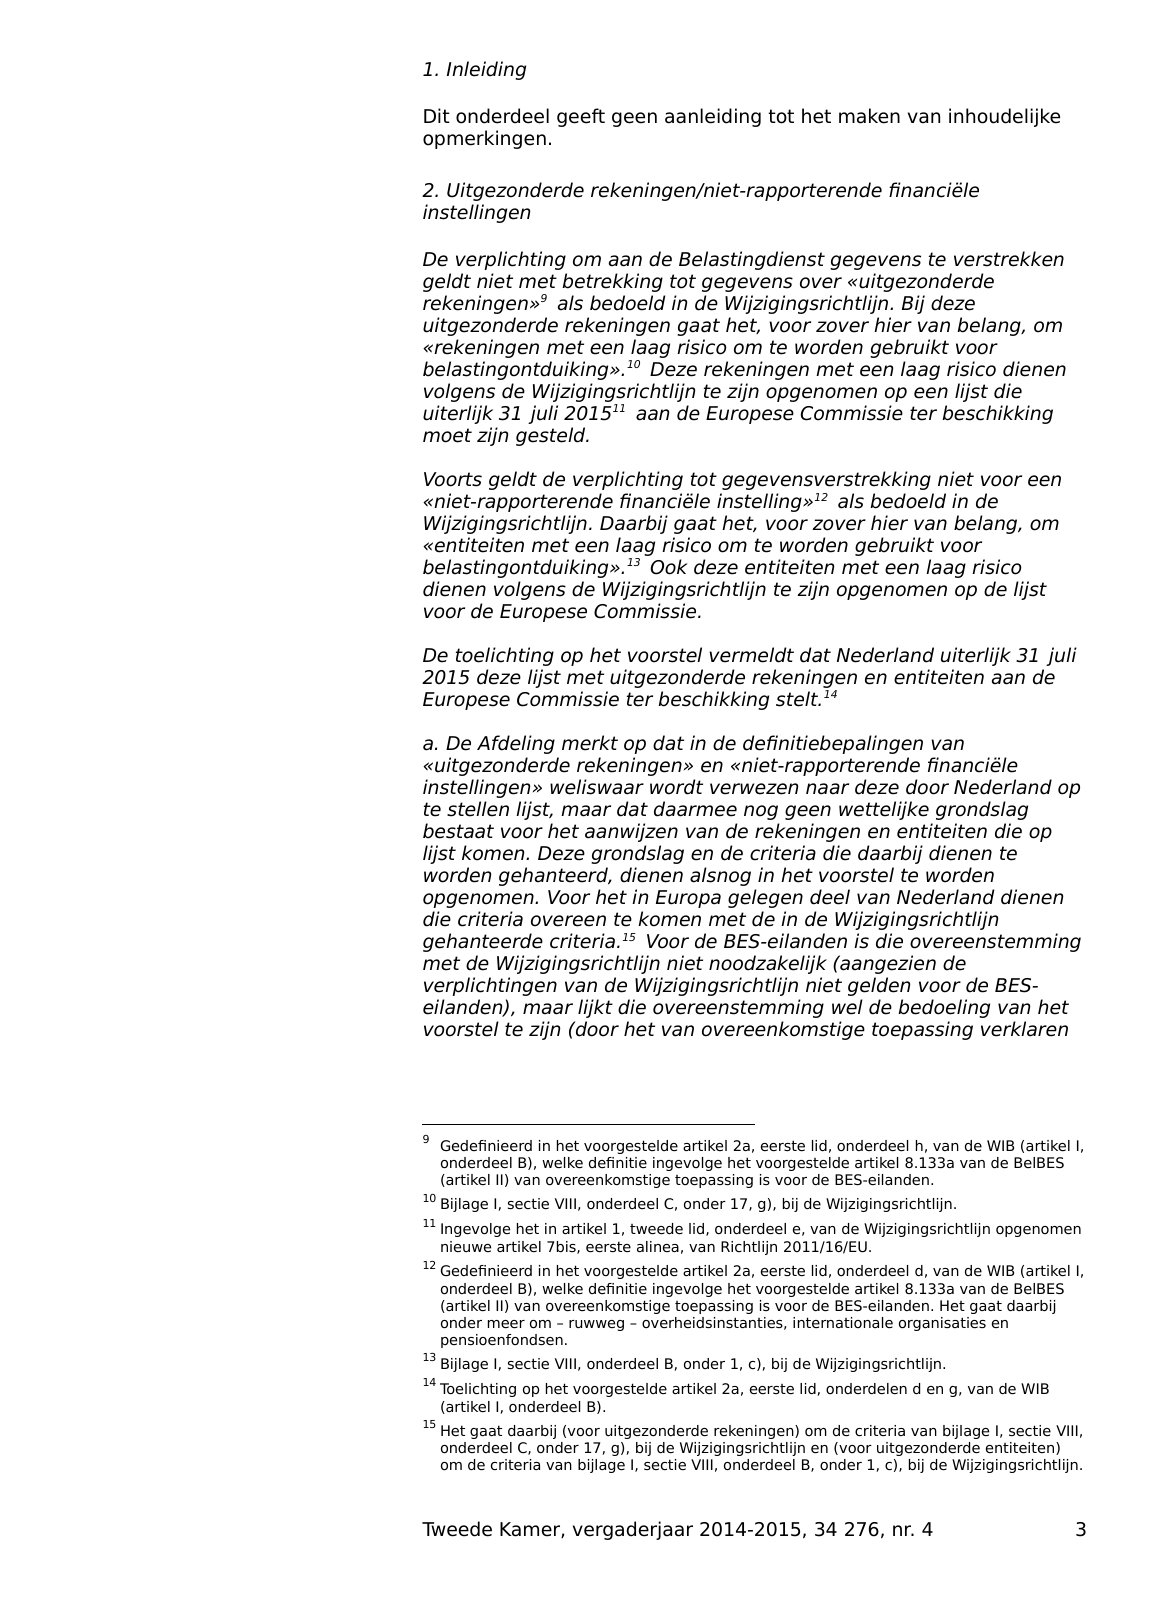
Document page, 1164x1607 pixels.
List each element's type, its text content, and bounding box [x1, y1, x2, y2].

text Voorts geldt de verplichting tot gegevensverstrekking niet voor een «niet-rapporterende financiële instelling» als bedoeld in de Wijzigingsrichtlijn. Daarbij gaat het, voor zover hier van belang, om «entiteiten met een laag risico om te worden gebruikt voor belastingontduiking». Ook deze entiteiten met een laag risico dienen volgens de Wijzigingsrichtlijn te zijn opgenomen op de lijst voor de Europese Commissie. [422, 469, 1087, 623]
subtitle 2. Uitgezonderde rekeningen/niet-rapporterende financiële instellingen [422, 180, 1087, 224]
text De toelichting op het voorstel vermeldt dat Nederland uiterlijk 31 juli 2015 deze lijst met uitgezonderde rekeningen en entiteiten aan de Europese Commissie ter beschikking stelt. [422, 645, 1087, 711]
text De verplichting om aan de Belastingdienst gegevens te verstrekken geldt niet met betrekking tot gegevens over «uitgezonderde rekeningen» als bedoeld in de Wijzigingsrichtlijn. Bij deze uitgezonderde rekeningen gaat het, voor zover hier van belang, om «rekeningen met een laag risico om te worden gebruikt voor belastingontduiking». Deze rekeningen met een laag risico dienen volgens de Wijzigingsrichtlijn te zijn opgenomen op een lijst die uiterlijk 31 juli 2015 aan de Europese Commissie ter beschikking moet zijn gesteld. [422, 249, 1087, 447]
text Bijlage I, sectie VIII, onderdeel B, onder 1, c), bij de Wijzigingsrichtlijn. [422, 1352, 1087, 1374]
text Gedefinieerd in het voorgestelde artikel 2a, eerste lid, onderdeel h, van de WIB (artikel I, onderdeel B), welke definitie ingevolge het voorgestelde artikel 8.133a van de BelBES (artikel II) van overeenkomstige toepassing is voor de BES-eilanden. [422, 1133, 1087, 1189]
text Dit onderdeel geeft geen aanleiding tot het maken van inhoudelijke opmerkingen. [422, 106, 1087, 150]
text Ingevolge het in artikel 1, tweede lid, onderdeel e, van de Wijzigingsrichtlijn opgenomen nieuwe artikel 7bis, eerste alinea, van Richtlijn 2011/16/EU. [422, 1217, 1087, 1256]
subtitle 1. Inleiding [422, 59, 1087, 81]
text Het gaat daarbij (voor uitgezonderde rekeningen) om de criteria van bijlage I, sectie VIII, onderdeel C, onder 17, g), bij de Wijzigingsrichtlijn en (voor uitgezonderde entiteiten) om de criteria van bijlage I, sectie VIII, onderdeel B, onder 1, c), bij de Wijzigingsrichtlijn. [422, 1418, 1087, 1474]
text a. De Afdeling merkt op dat in de definitiebepalingen van «uitgezonderde rekeningen» en «niet-rapporterende financiële instellingen» weliswaar wordt verwezen naar deze door Nederland op te stellen lijst, maar dat daarmee nog geen wettelijke grondslag bestaat voor het aanwijzen van de rekeningen en entiteiten die op lijst komen. Deze grondslag en de criteria die daarbij dienen te worden gehanteerd, dienen alsnog in het voorstel te worden opgenomen. Voor het in Europa gelegen deel van Nederland dienen die criteria overeen te komen met de in de Wijzigingsrichtlijn gehanteerde criteria. Voor de BES-eilanden is die overeenstemming met de Wijzigingsrichtlijn niet noodzakelijk (aangezien de verplichtingen van de Wijzigingsrichtlijn niet gelden voor de BES-eilanden), maar lijkt die overeenstemming wel de bedoeling van het voorstel te zijn (door het van overeenkomstige toepassing verklaren [422, 733, 1087, 1041]
text Toelichting op het voorgestelde artikel 2a, eerste lid, onderdelen d en g, van de WIB (artikel I, onderdeel B). [422, 1377, 1087, 1416]
text Bijlage I, sectie VIII, onderdeel C, onder 17, g), bij de Wijzigingsrichtlijn. [422, 1192, 1087, 1214]
text Gedefinieerd in het voorgestelde artikel 2a, eerste lid, onderdeel d, van de WIB (artikel I, onderdeel B), welke definitie ingevolge het voorgestelde artikel 8.133a van de BelBES (artikel II) van overeenkomstige toepassing is voor de BES-eilanden. Het gaat daarbij onder meer om – ruwweg – overheidsinstanties, internationale organisaties en pensioenfondsen. [422, 1259, 1087, 1349]
